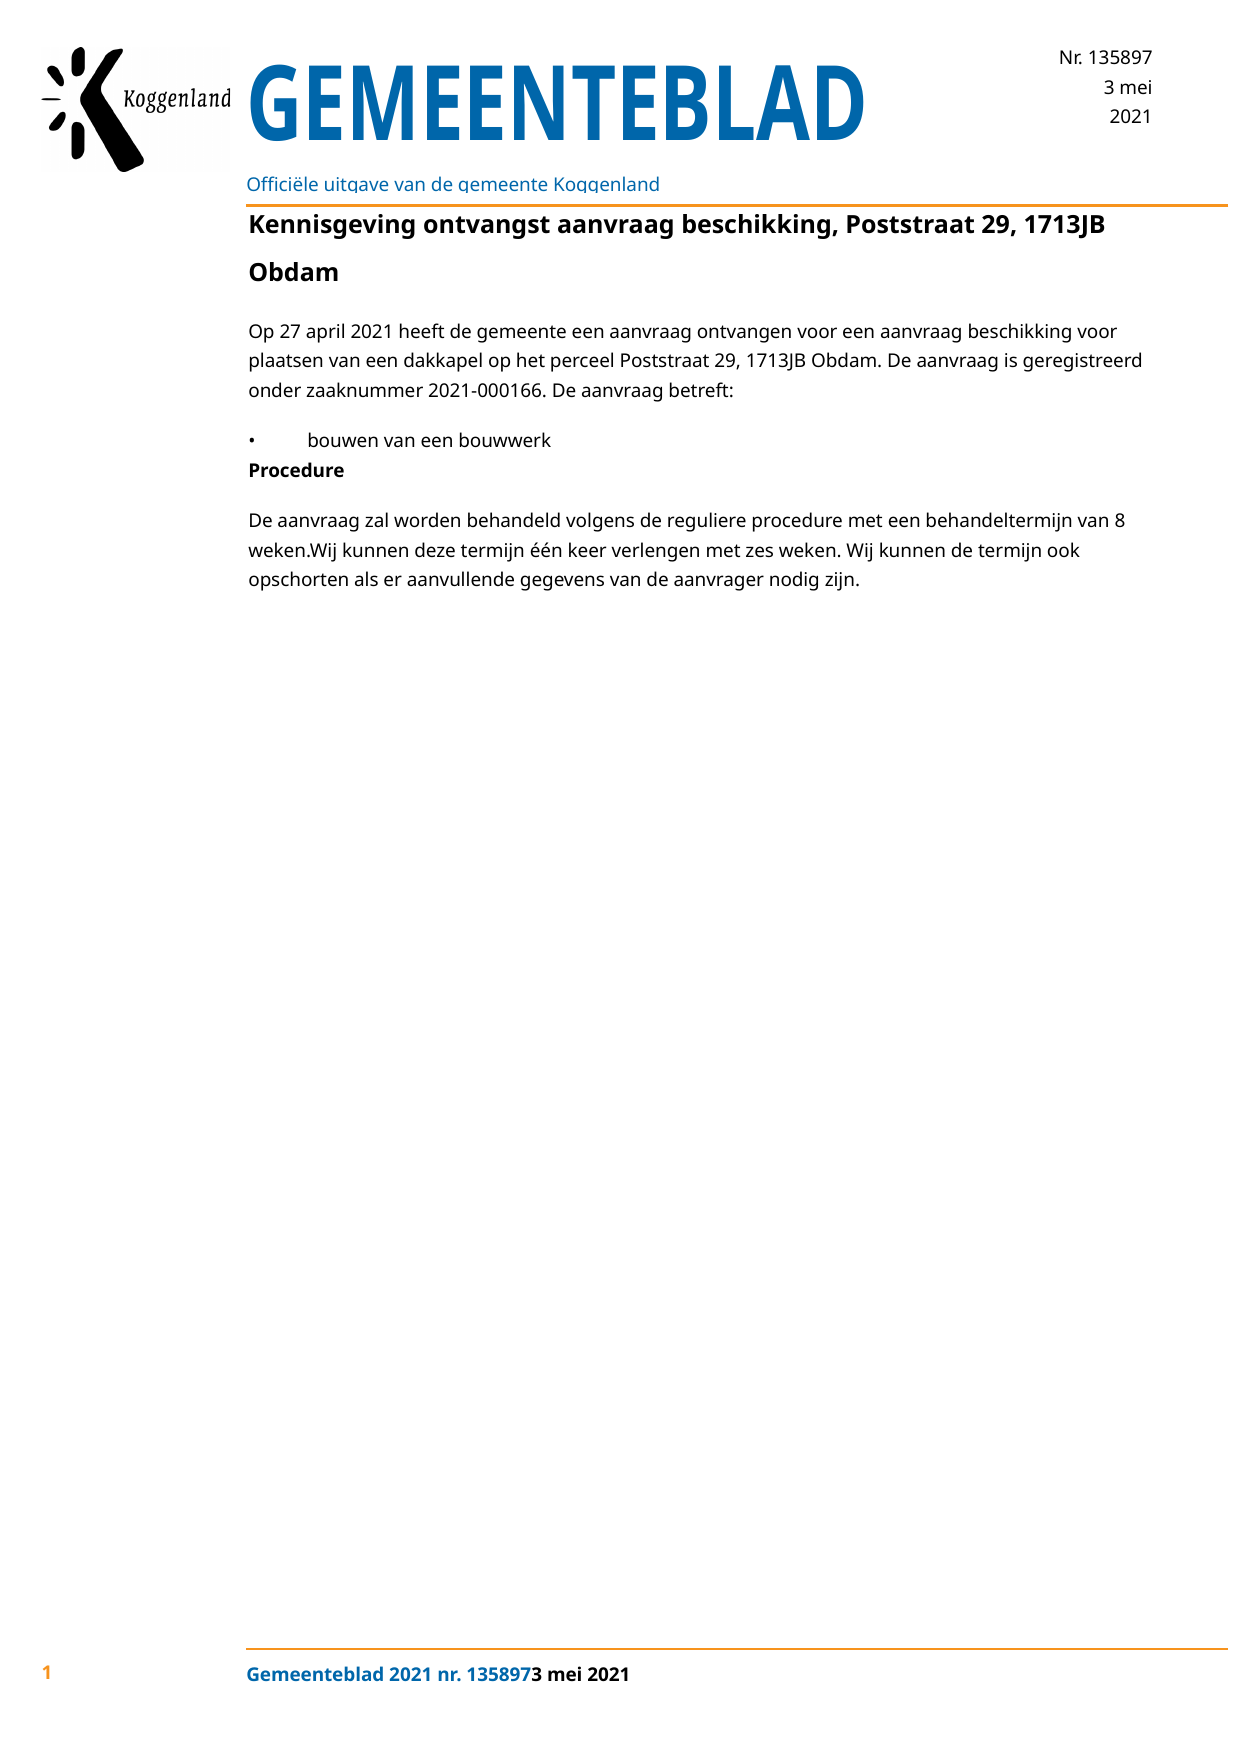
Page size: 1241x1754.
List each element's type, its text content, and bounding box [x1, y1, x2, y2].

text De aanvraag zal worden behandeld volgens de reguliere procedure met een behandeltermijn van 8 weken.Wij kunnen deze termijn één keer verlengen met zes weken. Wij kunnen de termijn ook opschorten als er aanvullende gegevens van de aanvrager nodig zijn. [248, 507, 1152, 592]
text Kennisgeving ontvangst aanvraag beschikking, Poststraat 29, 1713JB Obdam [248, 207, 1152, 288]
list bouwen van een bouwwerk [248, 427, 1152, 453]
text Procedure [248, 457, 1152, 483]
text Op 27 april 2021 heeft de gemeente een aanvraag ontvangen voor een aanvraag beschikking voor plaatsen van een dakkapel op het perceel Poststraat 29, 1713JB Obdam. De aanvraag is geregistreerd onder zaaknummer 2021-000166. De aanvraag betreft: [248, 318, 1152, 403]
picture [41, 47, 231, 172]
